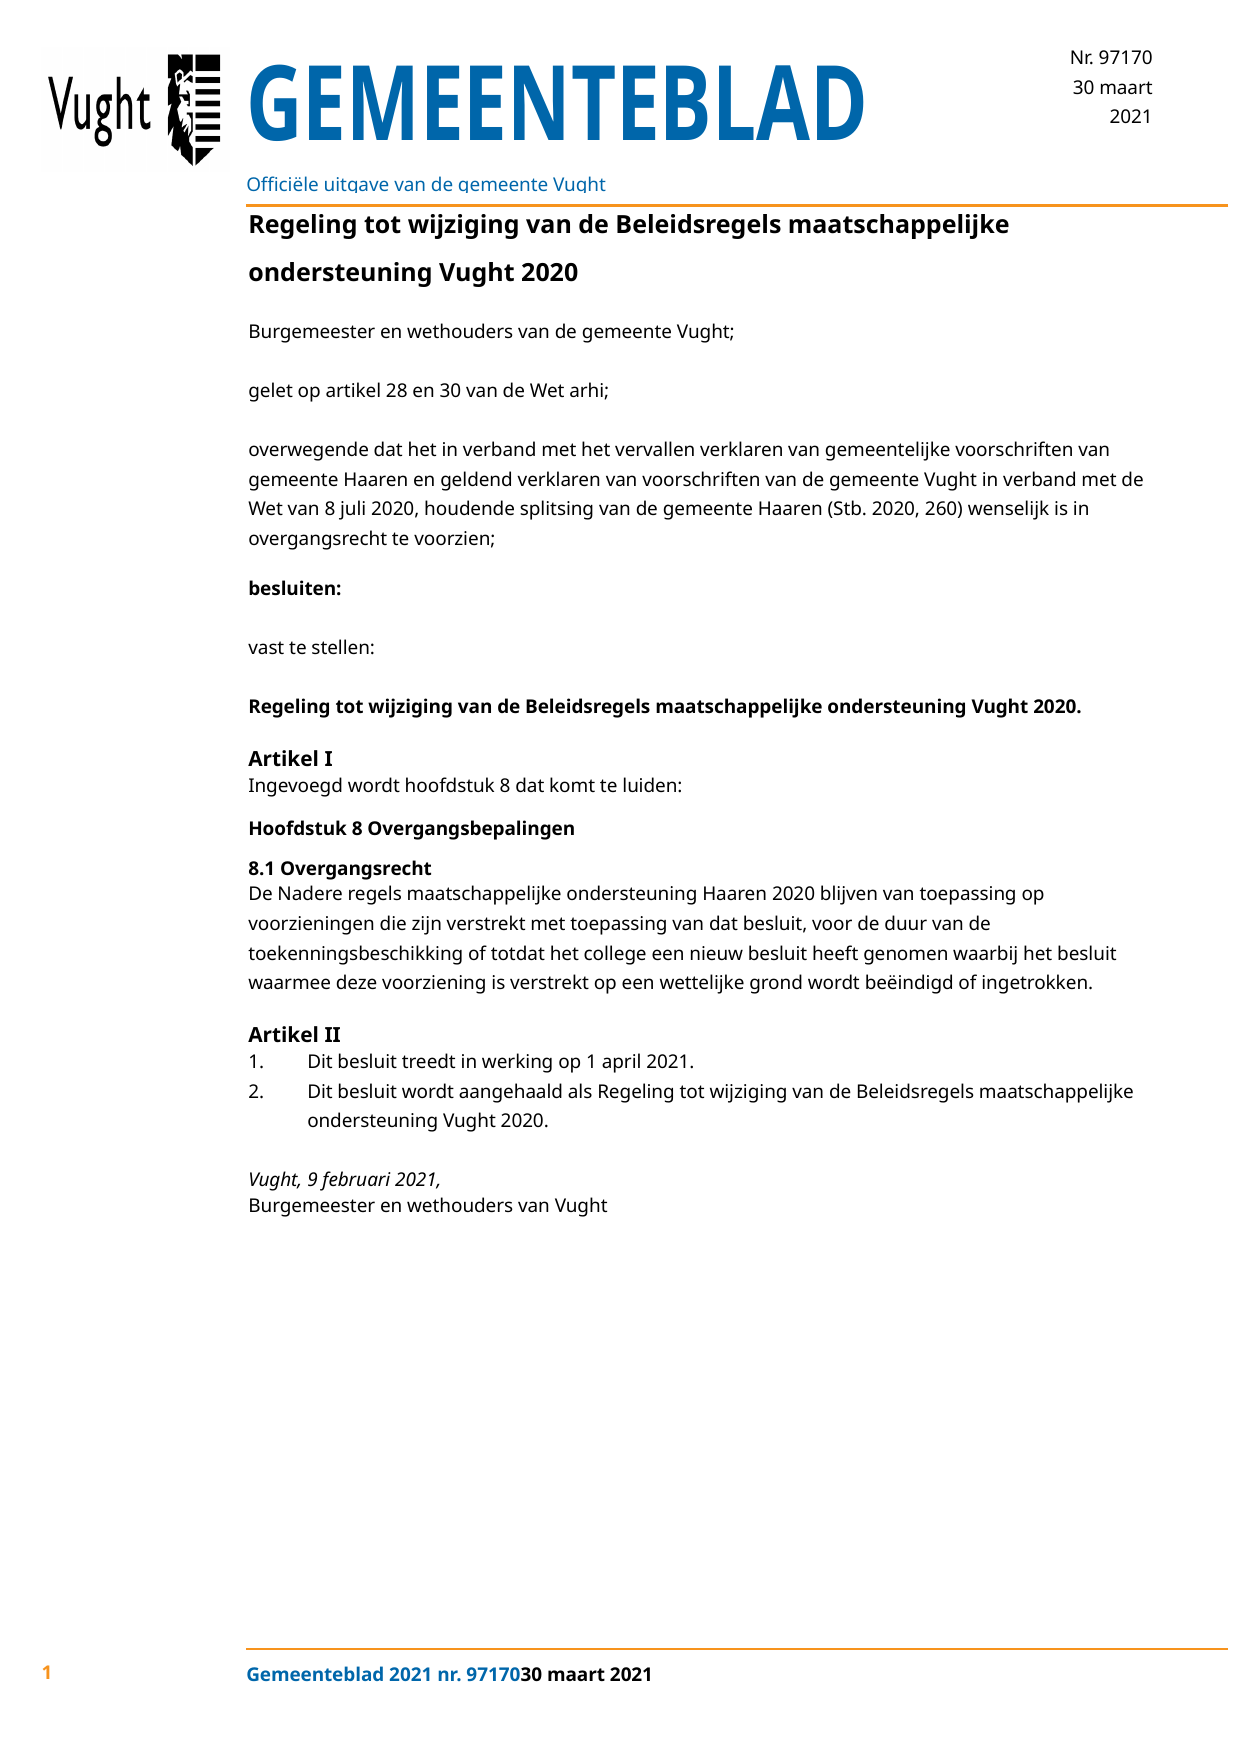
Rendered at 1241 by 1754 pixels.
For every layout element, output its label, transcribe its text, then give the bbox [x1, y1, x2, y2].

text Regeling tot wijziging van de Beleidsregels maatschappelijke ondersteuning Vught 2020. [248, 694, 1152, 719]
text Ingevoegd wordt hoofdstuk 8 dat komt te luiden: [248, 772, 1152, 798]
text Artikel I [248, 744, 1152, 772]
text Artikel II [248, 1020, 1152, 1048]
picture [41, 47, 231, 172]
text vast te stellen: [248, 634, 1152, 660]
text gelet op artikel 28 en 30 van de Wet arhi; [248, 377, 1152, 403]
list Dit besluit wordt aangehaald als Regeling tot wijziging van de Beleidsregels maatschappelijke ondersteuning Vught 2020. [248, 1078, 1152, 1133]
text Hoofdstuk 8 Overgangsbepalingen [248, 816, 1152, 841]
text overwegende dat het in verband met het vervallen verklaren van gemeentelijke voorschriften van gemeente Haaren en geldend verklaren van voorschriften van de gemeente Vught in verband met de Wet van 8 juli 2020, houdende splitsing van de gemeente Haaren (Stb. 2020, 260) wenselijk is in overgangsrecht te voorzien; [248, 436, 1152, 551]
text Vught, 9 februari 2021, [248, 1167, 1152, 1192]
text Burgemeester en wethouders van de gemeente Vught; [248, 318, 1152, 344]
list Dit besluit treedt in werking op 1 april 2021. [248, 1048, 1152, 1074]
text Burgemeester en wethouders van Vught [248, 1192, 1152, 1218]
text De Nadere regels maatschappelijke ondersteuning Haaren 2020 blijven van toepassing op voorzieningen die zijn verstrekt met toepassing van dat besluit, voor de duur van de toekenningsbeschikking of totdat het college een nieuw besluit heeft genomen waarbij het besluit waarmee deze voorziening is verstrekt op een wettelijke grond wordt beëindigd of ingetrokken. [248, 881, 1152, 995]
text 8.1 Overgangsrecht [248, 855, 1152, 881]
text besluiten: [248, 575, 1152, 601]
text Regeling tot wijziging van de Beleidsregels maatschappelijke ondersteuning Vught 2020 [248, 207, 1152, 288]
